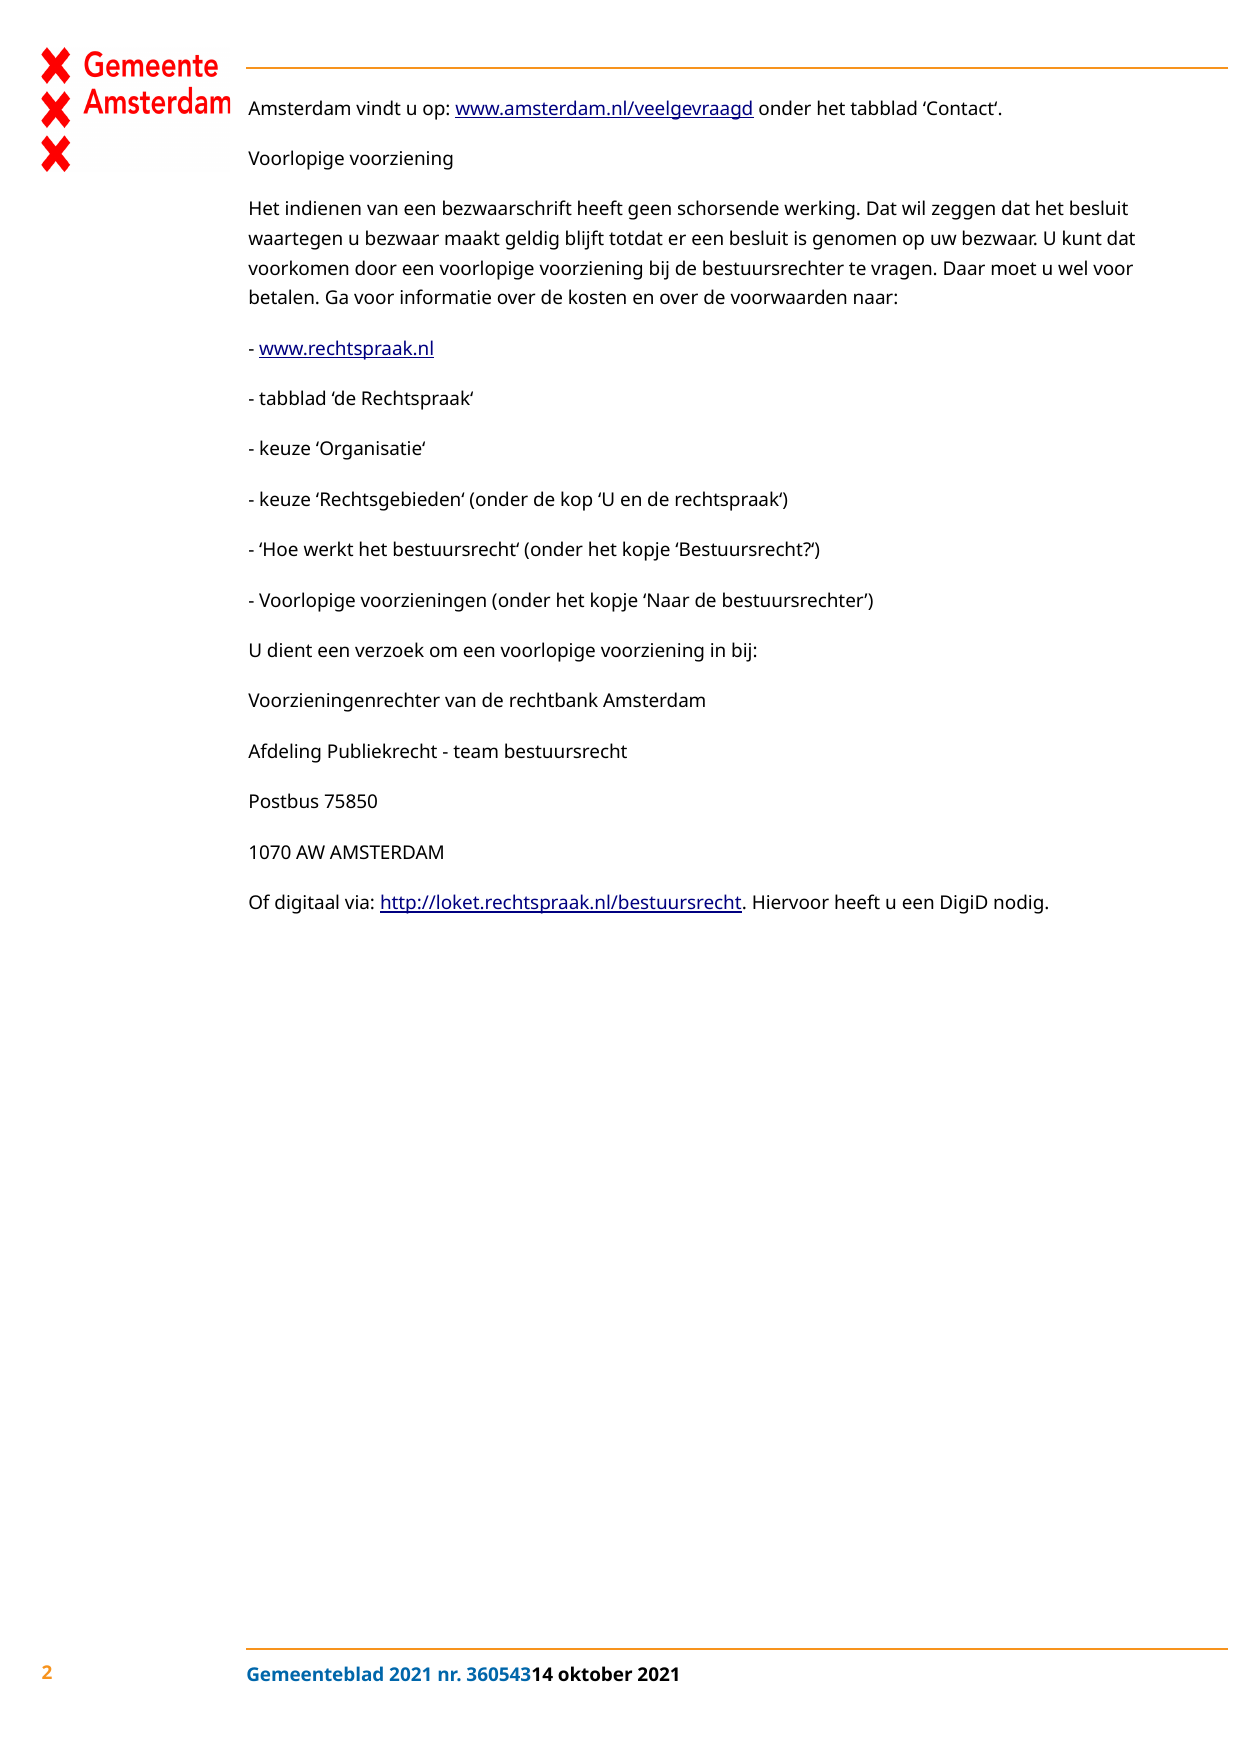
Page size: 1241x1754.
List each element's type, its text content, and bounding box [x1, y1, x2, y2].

text Of digitaal via: http://loket.rechtspraak.nl/bestuursrecht. Hiervoor heeft u een DigiD nodig. [248, 889, 1152, 915]
text - ‘Hoe werkt het bestuursrecht‘ (onder het kopje ‘Bestuursrecht?‘) [248, 536, 1152, 562]
text Postbus 75850 [248, 788, 1152, 814]
text Het indienen van een bezwaarschrift heeft geen schorsende werking. Dat wil zeggen dat het besluit waartegen u bezwaar maakt geldig blijft totdat er een besluit is genomen op uw bezwaar. U kunt dat voorkomen door een voorlopige voorziening bij de bestuursrechter te vragen. Daar moet u wel voor betalen. Ga voor informatie over de kosten en over de voorwaarden naar: [248, 196, 1152, 310]
picture [41, 47, 231, 172]
text U dient een verzoek om een voorlopige voorziening in bij: [248, 637, 1152, 663]
text Amsterdam vindt u op: www.amsterdam.nl/veelgevraagd onder het tabblad ‘Contact‘. [248, 95, 1152, 121]
text Voorzieningenrechter van de rechtbank Amsterdam [248, 688, 1152, 713]
text 1070 AW AMSTERDAM [248, 839, 1152, 865]
text - www.rechtspraak.nl [248, 335, 1152, 361]
text - Voorlopige voorzieningen (onder het kopje ‘Naar de bestuursrechter’) [248, 587, 1152, 613]
text Afdeling Publiekrecht - team bestuursrecht [248, 738, 1152, 764]
text - keuze ‘Rechtsgebieden‘ (onder de kop ‘U en de rechtspraak‘) [248, 486, 1152, 512]
text - keuze ‘Organisatie‘ [248, 436, 1152, 461]
text Voorlopige voorziening [248, 145, 1152, 171]
text - tabblad ‘de Rechtspraak‘ [248, 385, 1152, 411]
